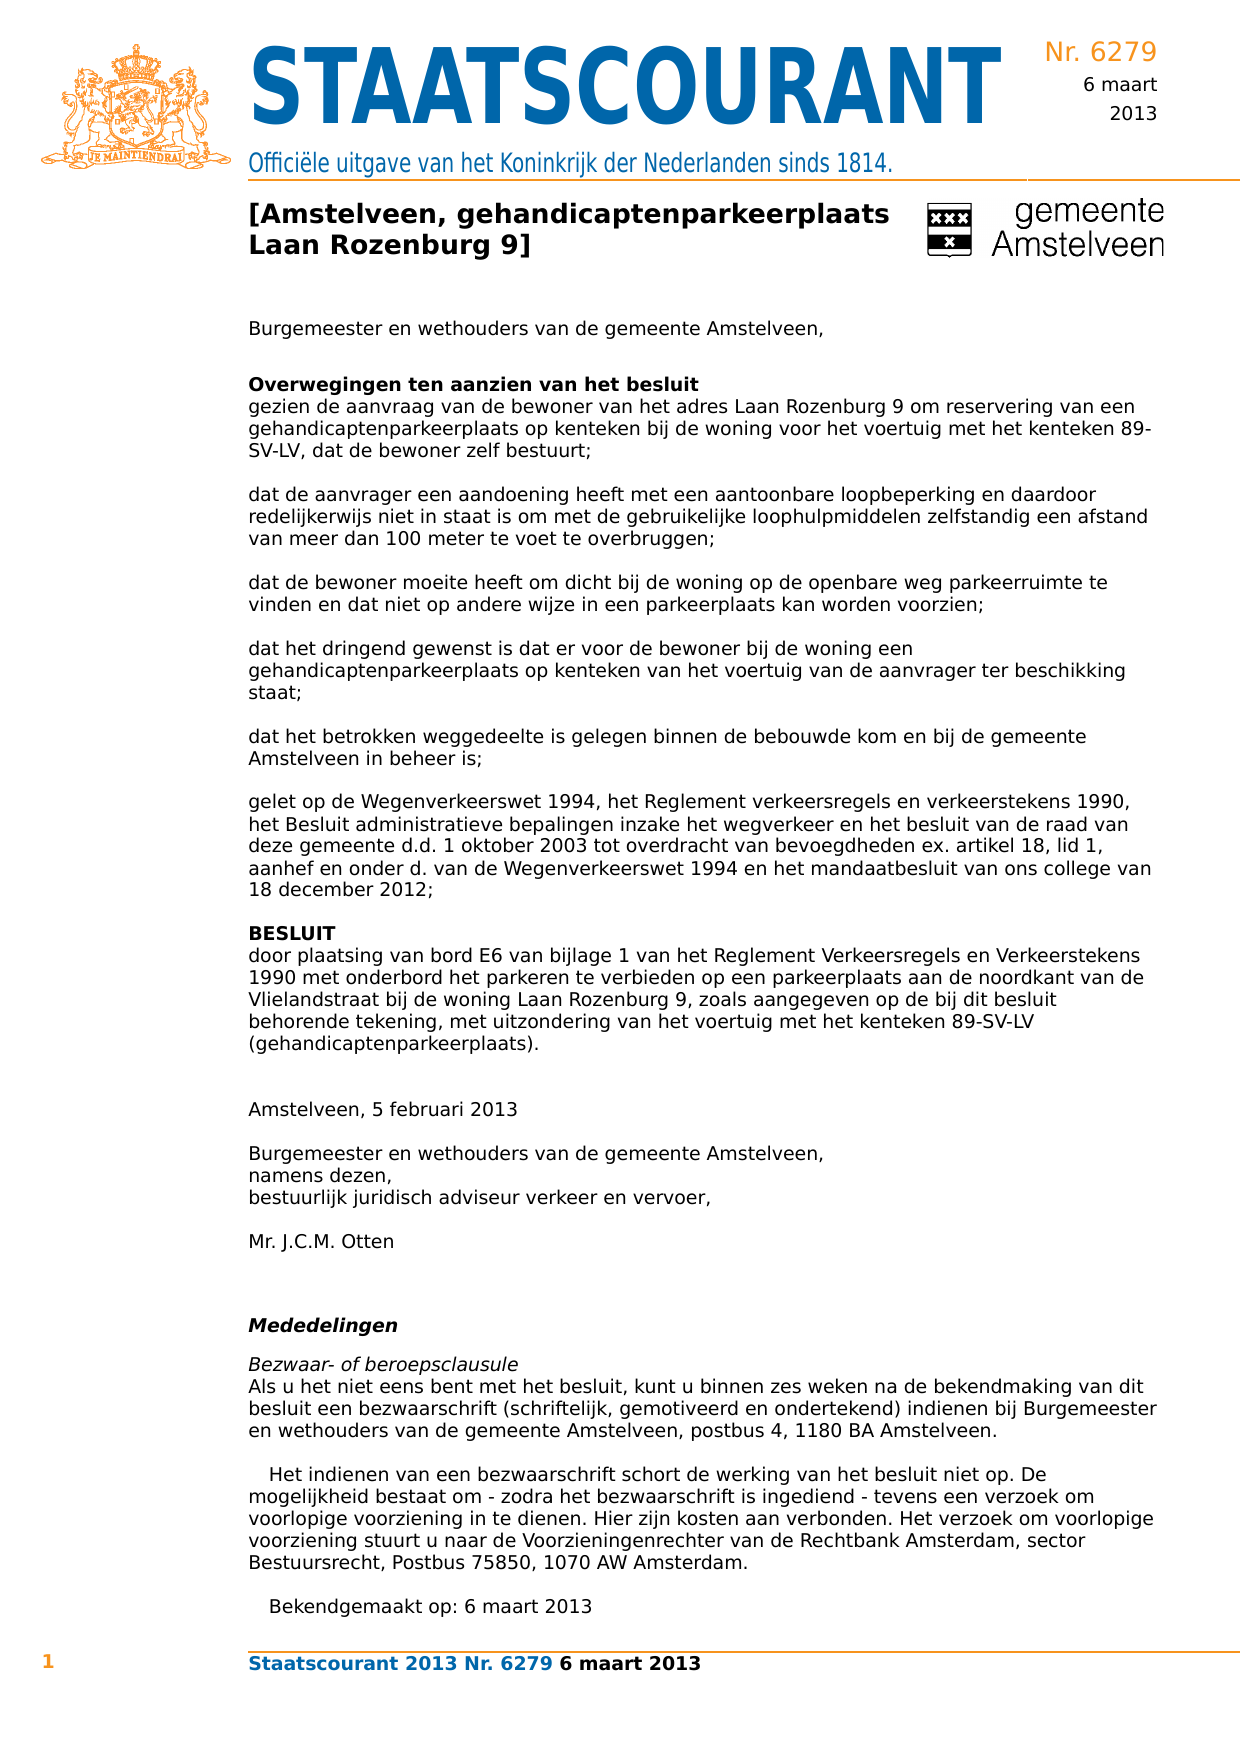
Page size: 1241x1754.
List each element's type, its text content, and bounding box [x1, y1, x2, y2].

picture [41, 44, 231, 169]
text dat de aanvrager een aandoening heeft met een aantoonbare loopbeperking en daardoor redelijkerwijs niet in staat is om met de gebruikelijke loophulpmiddelen zelfstandig een afstand van meer dan 100 meter te voet te overbruggen; [248, 484, 1163, 550]
text Burgemeester en wethouders van de gemeente Amstelveen, [248, 1143, 1163, 1165]
text Bekendgemaakt op: 6 maart 2013 [248, 1596, 1163, 1618]
text Als u het niet eens bent met het besluit, kunt u binnen zes weken na de bekendmaking van dit besluit een bezwaarschrift (schriftelijk, gemotiveerd en ondertekend) indienen bij Burgemeester en wethouders van de gemeente Amstelveen, postbus 4, 1180 BA Amstelveen. [248, 1376, 1163, 1442]
text namens dezen, [248, 1165, 1163, 1187]
text BESLUIT [248, 923, 1163, 945]
text door plaatsing van bord E6 van bijlage 1 van het Reglement Verkeersregels en Verkeerstekens 1990 met onderbord het parkeren te verbieden op een parkeerplaats aan de noordkant van de Vlielandstraat bij de woning Laan Rozenburg 9, zoals aangegeven op de bij dit besluit behorende tekening, met uitzondering van het voertuig met het kenteken 89-SV-LV (gehandicaptenparkeerplaats). [248, 945, 1163, 1055]
text bestuurlijk juridisch adviseur verkeer en vervoer, [248, 1187, 1163, 1209]
text Amstelveen, 5 februari 2013 [248, 1099, 1163, 1121]
subtitle Mededelingen [248, 1315, 1163, 1337]
text Het indienen van een bezwaarschrift schort de werking van het besluit niet op. De mogelijkheid bestaat om - zodra het bezwaarschrift is ingediend - tevens een verzoek om voorlopige voorziening in te dienen. Hier zijn kosten aan verbonden. Het verzoek om voorlopige voorziening stuurt u naar de Voorzieningenrechter van de Rechtbank Amsterdam, sector Bestuursrecht, Postbus 75850, 1070 AW Amsterdam. [248, 1464, 1163, 1574]
text gezien de aanvraag van de bewoner van het adres Laan Rozenburg 9 om reservering van een gehandicaptenparkeerplaats op kenteken bij de woning voor het voertuig met het kenteken 89-SV-LV, dat de bewoner zelf bestuurt; [248, 396, 1163, 462]
text dat het betrokken weggedeelte is gelegen binnen de bebouwde kom en bij de gemeente Amstelveen in beheer is; [248, 726, 1163, 769]
subtitle Bezwaar- of beroepsclausule [248, 1354, 1163, 1376]
text Mr. J.C.M. Otten [248, 1231, 1163, 1253]
subtitle Overwegingen ten aanzien van het besluit [248, 374, 1163, 396]
text dat het dringend gewenst is dat er voor de bewoner bij de woning een gehandicaptenparkeerplaats op kenteken van het voertuig van de aanvrager ter beschikking staat; [248, 638, 1163, 703]
picture [927, 198, 1164, 258]
subtitle [Amstelveen, gehandicaptenparkeerplaats Laan Rozenburg 9] [248, 199, 1163, 261]
text gelet op de Wegenverkeerswet 1994, het Reglement verkeersregels en verkeerstekens 1990, het Besluit administratieve bepalingen inzake het wegverkeer en het besluit van de raad van deze gemeente d.d. 1 oktober 2003 tot overdracht van bevoegdheden ex. artikel 18, lid 1, aanhef en onder d. van de Wegenverkeerswet 1994 en het mandaatbesluit van ons college van 18 december 2012; [248, 791, 1163, 901]
text dat de bewoner moeite heeft om dicht bij de woning op de openbare weg parkeerruimte te vinden en dat niet op andere wijze in een parkeerplaats kan worden voorzien; [248, 572, 1163, 616]
text Burgemeester en wethouders van de gemeente Amstelveen, [248, 318, 1163, 340]
